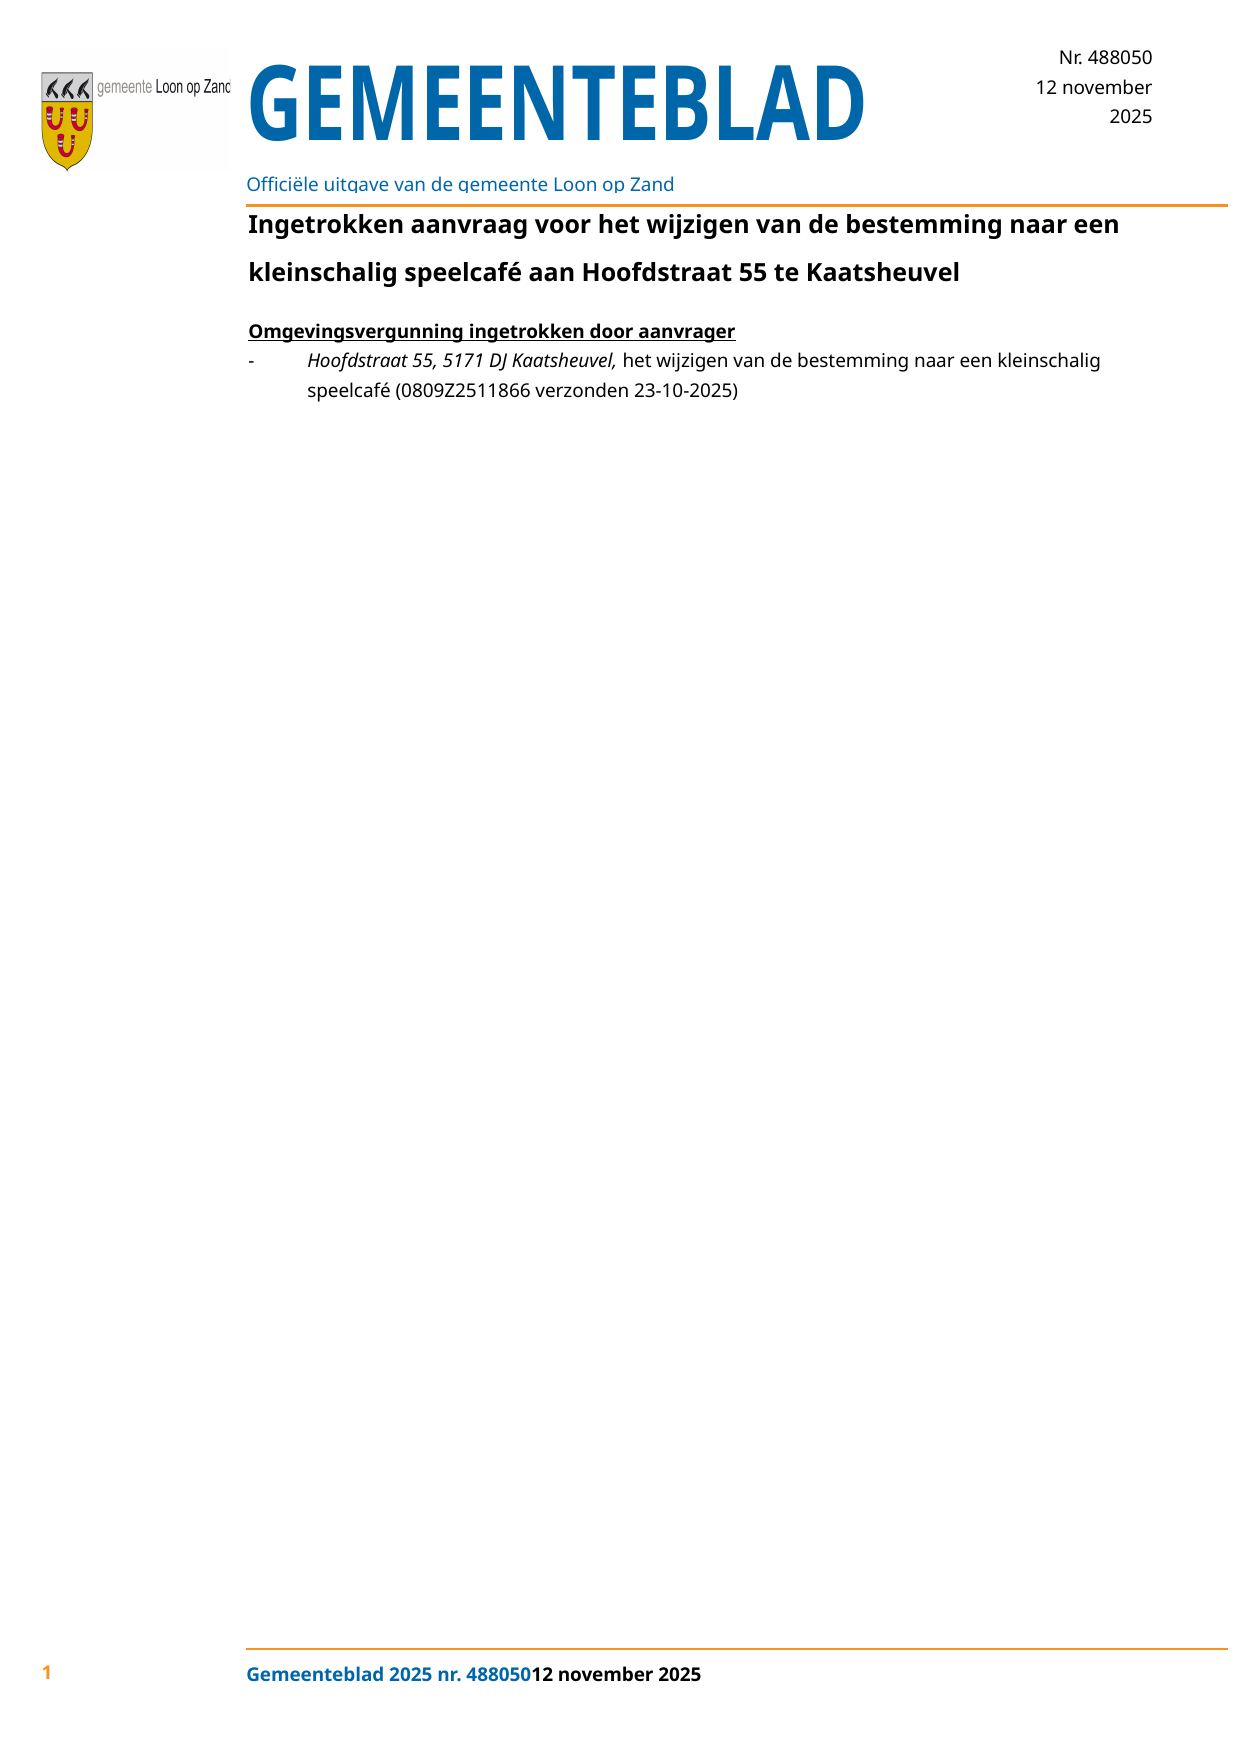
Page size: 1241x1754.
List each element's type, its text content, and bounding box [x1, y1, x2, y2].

picture [41, 47, 231, 172]
text Omgevingsvergunning ingetrokken door aanvrager [248, 318, 1152, 344]
text Ingetrokken aanvraag voor het wijzigen van de bestemming naar een kleinschalig speelcafé aan Hoofdstraat 55 te Kaatsheuvel [248, 207, 1152, 288]
list Hoofdstraat 55, 5171 DJ Kaatsheuvel, het wijzigen van de bestemming naar een kleinschalig speelcafé (0809Z2511866 verzonden 23-10-2025) [248, 347, 1152, 403]
